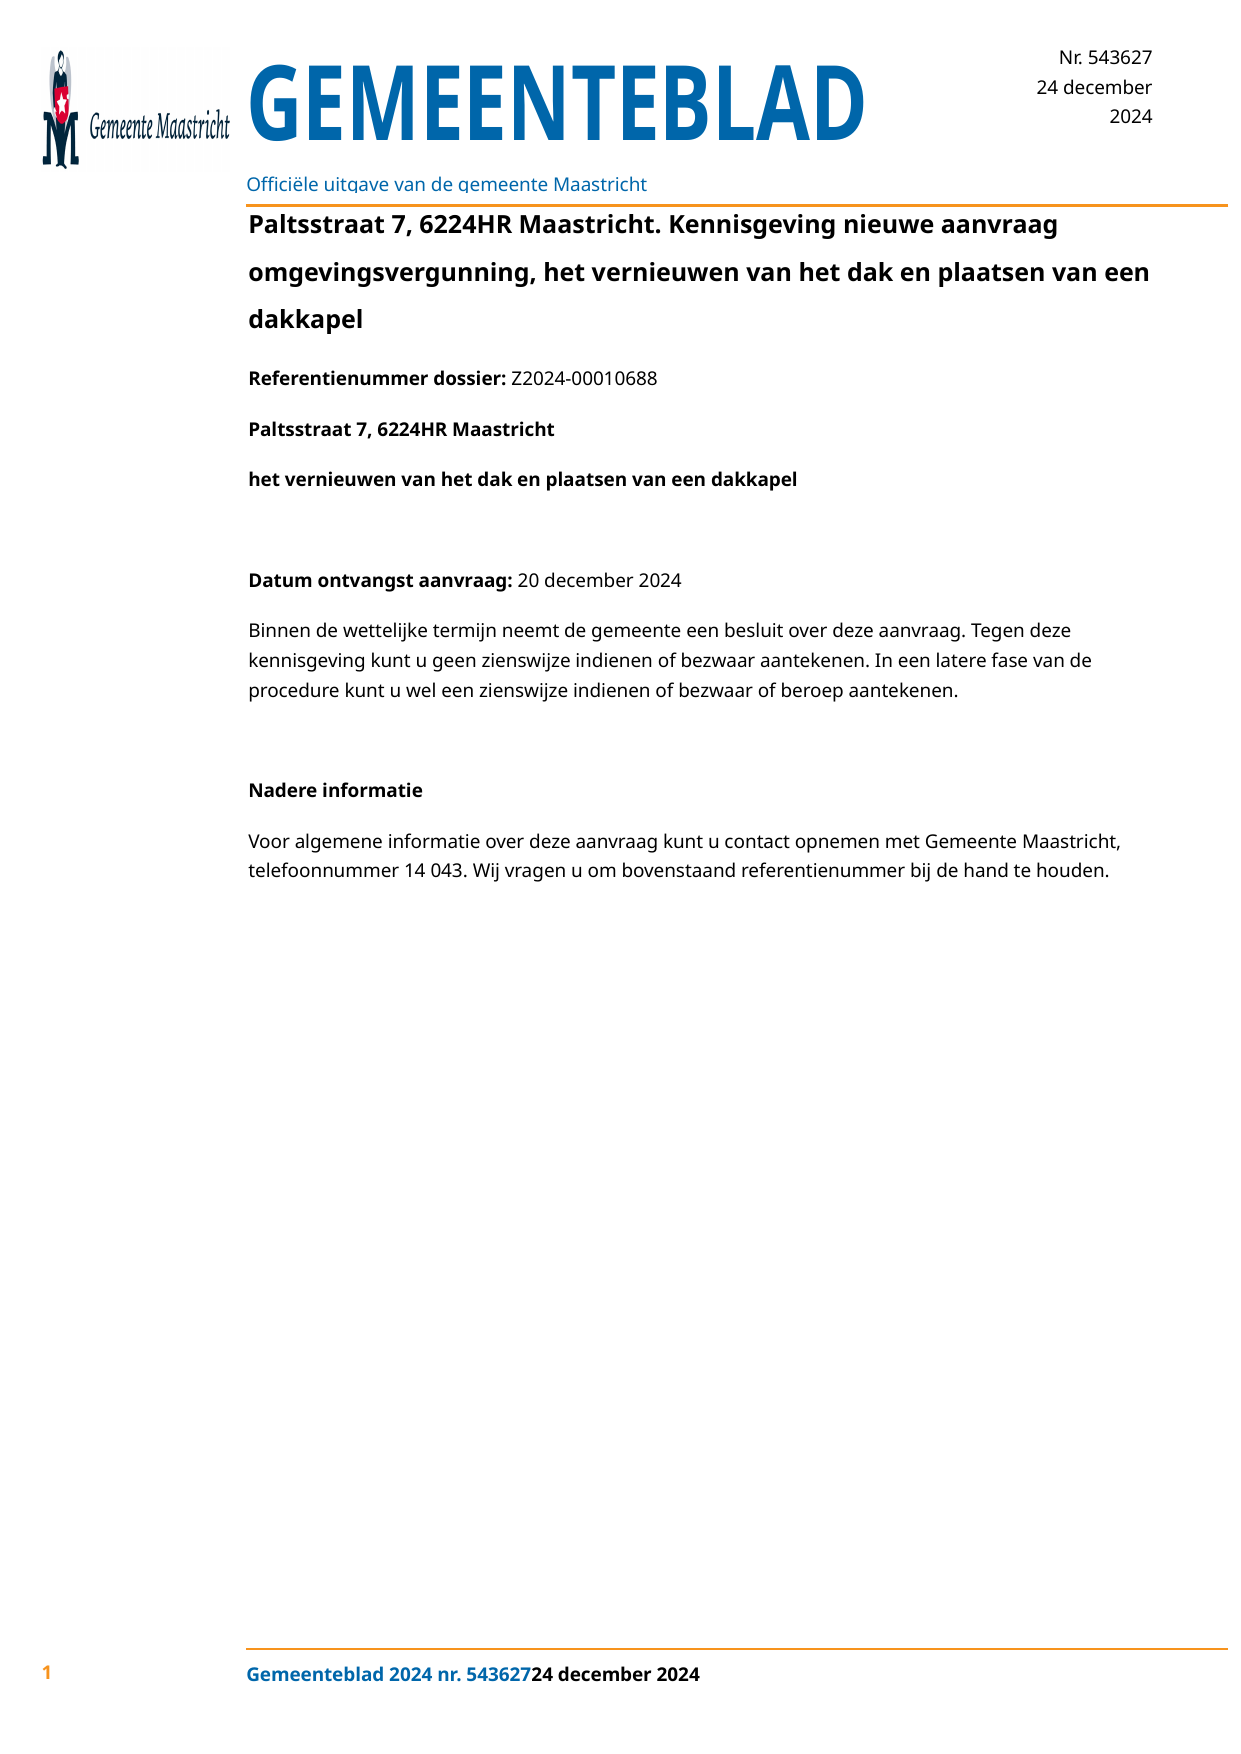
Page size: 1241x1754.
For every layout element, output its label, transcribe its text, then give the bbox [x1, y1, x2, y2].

text het vernieuwen van het dak en plaatsen van een dakkapel [248, 466, 1152, 492]
text Referentienummer dossier: Z2024-00010688 [248, 366, 1152, 391]
text Datum ontvangst aanvraag: 20 december 2024 [248, 567, 1152, 593]
text Paltsstraat 7, 6224HR Maastricht. Kennisgeving nieuwe aanvraag omgevingsvergunning, het vernieuwen van het dak en plaatsen van een dakkapel [248, 207, 1152, 336]
text Paltsstraat 7, 6224HR Maastricht [248, 416, 1152, 442]
text Voor algemene informatie over deze aanvraag kunt u contact opnemen met Gemeente Maastricht, telefoonnummer 14 043. Wij vragen u om bovenstaand referentienummer bij de hand te houden. [248, 828, 1152, 883]
text Nadere informatie [248, 778, 1152, 803]
text Binnen de wettelijke termijn neemt de gemeente een besluit over deze aanvraag. Tegen deze kennisgeving kunt u geen zienswijze indienen of bezwaar aantekenen. In een latere fase van de procedure kunt u wel een zienswijze indienen of bezwaar of beroep aantekenen. [248, 618, 1152, 702]
picture [41, 47, 231, 172]
